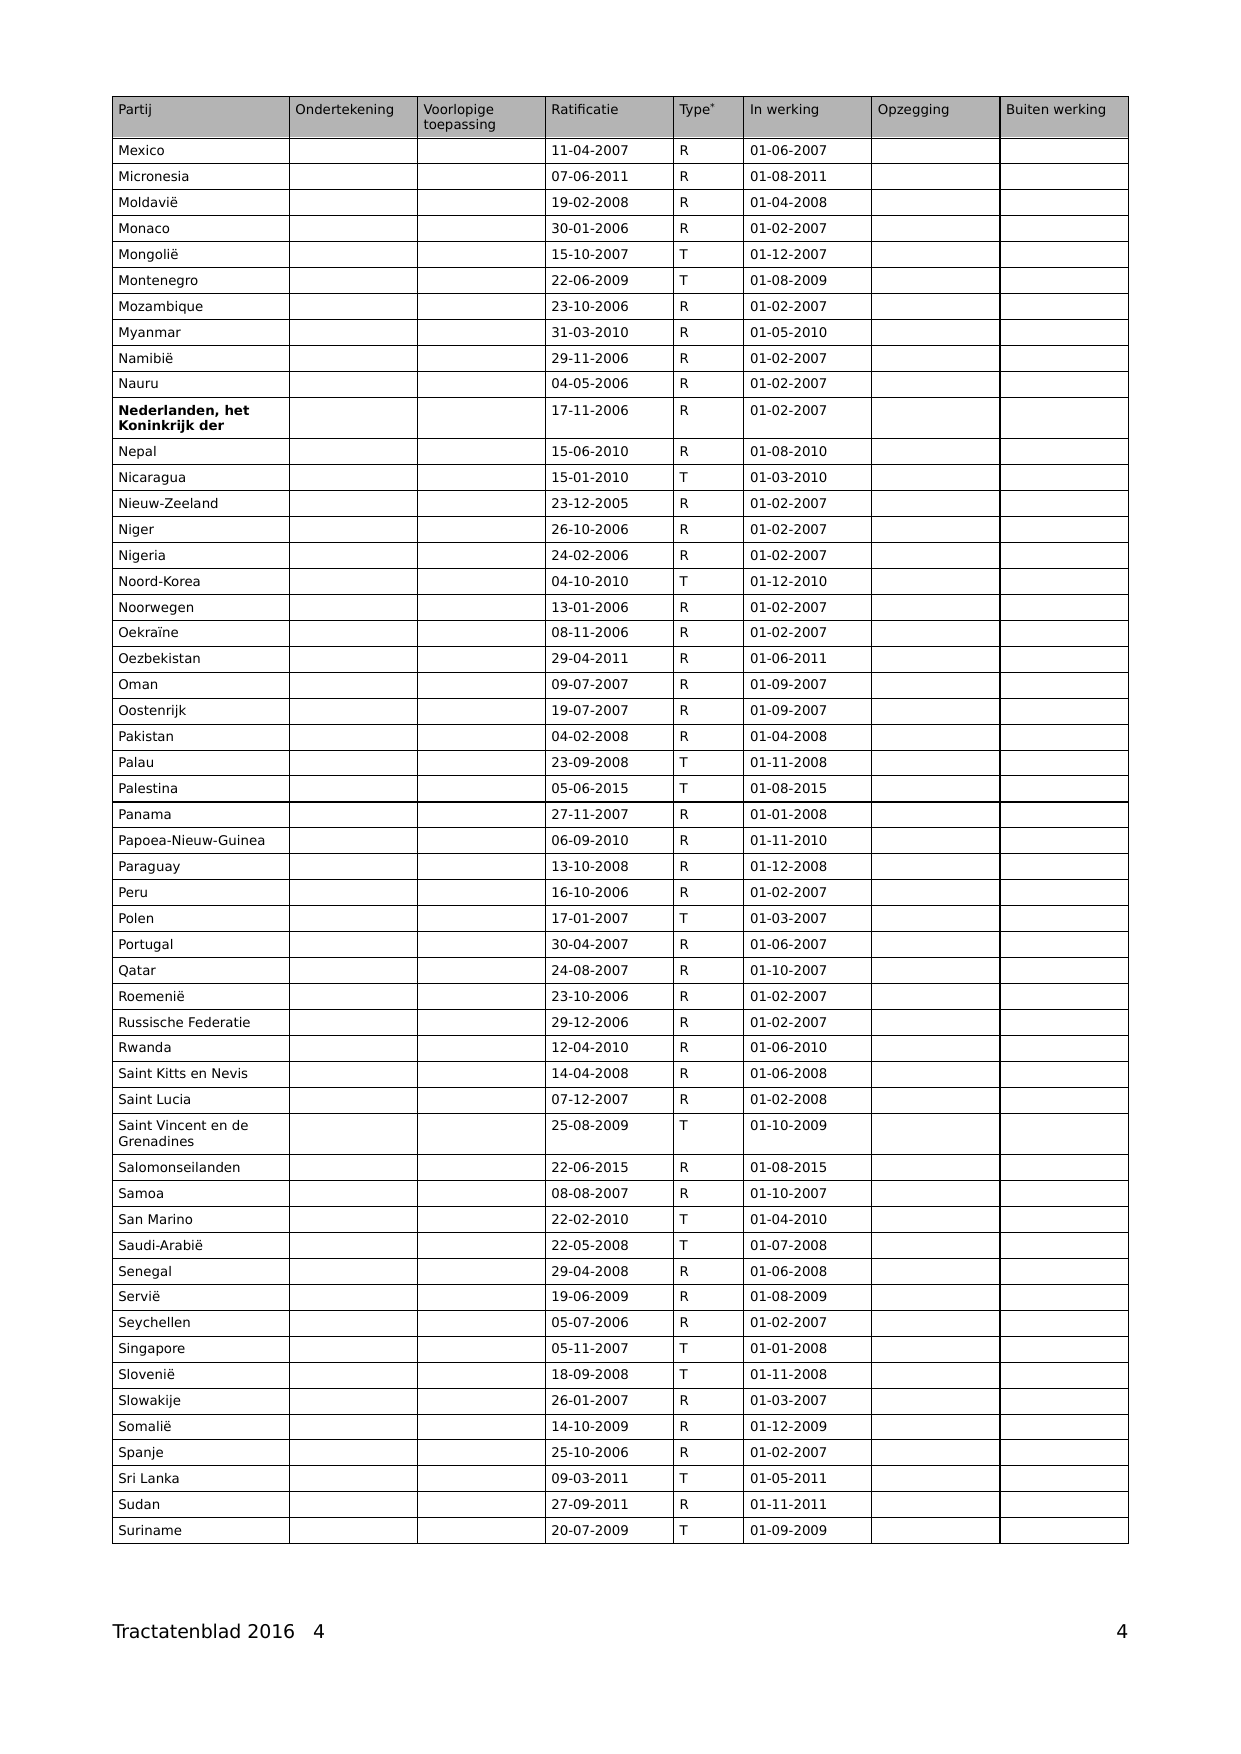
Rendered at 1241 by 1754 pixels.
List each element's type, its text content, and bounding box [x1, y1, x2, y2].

table_cell [1001, 1181, 1128, 1206]
table_cell [290, 491, 417, 516]
table_cell R [674, 346, 743, 371]
table_cell [290, 1259, 417, 1284]
table_cell [1001, 139, 1128, 163]
table_cell [290, 569, 417, 594]
table_cell [872, 1114, 999, 1154]
table_cell 01-08-2010 [744, 439, 871, 464]
table_cell [872, 1010, 999, 1035]
table_cell [1001, 1088, 1128, 1113]
table_cell [872, 647, 999, 672]
table_cell Myanmar [113, 320, 289, 345]
table_cell Niger [113, 517, 289, 542]
table_cell 01-06-2010 [744, 1036, 871, 1061]
table_cell R [674, 1492, 743, 1517]
table_cell 04-05-2006 [546, 372, 673, 397]
table_cell 01-12-2007 [744, 242, 871, 267]
table_cell [872, 1259, 999, 1284]
table_cell [1001, 699, 1128, 723]
table_cell [872, 465, 999, 490]
table_cell [290, 398, 417, 438]
table_cell 23-10-2006 [546, 294, 673, 319]
table_cell 01-09-2007 [744, 673, 871, 698]
table_cell Servië [113, 1285, 289, 1310]
table_cell 01-05-2011 [744, 1466, 871, 1491]
table_cell [872, 242, 999, 267]
table_cell [290, 699, 417, 723]
table_cell R [674, 1010, 743, 1035]
table_cell 11-04-2007 [546, 139, 673, 163]
table_cell [1001, 673, 1128, 698]
table_cell [1001, 1114, 1128, 1154]
table_cell 23-10-2006 [546, 984, 673, 1009]
table_cell T [674, 1233, 743, 1258]
table_cell Mexico [113, 139, 289, 163]
table_cell R [674, 958, 743, 983]
table_cell 01-06-2007 [744, 139, 871, 163]
table_cell [418, 854, 545, 879]
table_cell T [674, 1518, 743, 1543]
table_cell [1001, 1036, 1128, 1061]
table_cell T [674, 268, 743, 293]
table_cell [872, 346, 999, 371]
table_cell [1001, 491, 1128, 516]
table_cell [872, 880, 999, 905]
table_cell 19-07-2007 [546, 699, 673, 723]
table_cell 01-07-2008 [744, 1233, 871, 1258]
table_cell [872, 398, 999, 438]
table_cell [418, 346, 545, 371]
table_cell 01-10-2007 [744, 1181, 871, 1206]
table_cell [290, 1466, 417, 1491]
table_cell 01-02-2007 [744, 1311, 871, 1336]
table_cell 29-04-2008 [546, 1259, 673, 1284]
table_cell R [674, 1311, 743, 1336]
table_cell [418, 1114, 545, 1154]
table_cell [1001, 828, 1128, 853]
table_cell [418, 1259, 545, 1284]
table_cell [1001, 906, 1128, 931]
table_cell [1001, 621, 1128, 646]
table_cell [290, 268, 417, 293]
table_cell [872, 1062, 999, 1087]
table_cell 23-12-2005 [546, 491, 673, 516]
table_cell 01-03-2007 [744, 906, 871, 931]
table_cell [1001, 803, 1128, 827]
table_cell Noorwegen [113, 595, 289, 620]
table_cell Palestina [113, 776, 289, 801]
table_cell [1001, 346, 1128, 371]
table_cell T [674, 906, 743, 931]
table_cell 01-09-2007 [744, 699, 871, 723]
table_cell Saudi-Arabië [113, 1233, 289, 1258]
table_cell [290, 828, 417, 853]
table_cell R [674, 673, 743, 698]
table_cell 01-01-2008 [744, 1337, 871, 1362]
table_cell [418, 398, 545, 438]
table_cell [290, 1181, 417, 1206]
table_cell [872, 1440, 999, 1465]
table_cell [418, 673, 545, 698]
table_cell [290, 1518, 417, 1543]
table_cell 26-01-2007 [546, 1389, 673, 1413]
table_cell Oekraïne [113, 621, 289, 646]
table_cell [872, 1155, 999, 1180]
table_cell 01-02-2007 [744, 294, 871, 319]
table_header In werking [744, 97, 871, 137]
table_cell [872, 1285, 999, 1310]
table_cell R [674, 854, 743, 879]
table_cell 04-02-2008 [546, 725, 673, 749]
table_cell [1001, 984, 1128, 1009]
table_cell R [674, 1062, 743, 1087]
table_cell Saint Vincent en de Grenadines [113, 1114, 289, 1154]
table_cell [418, 1285, 545, 1310]
table_cell [290, 139, 417, 163]
table_cell Micronesia [113, 164, 289, 189]
table_cell [290, 1010, 417, 1035]
table_cell Sri Lanka [113, 1466, 289, 1491]
table_cell Panama [113, 803, 289, 827]
table_cell [418, 320, 545, 345]
table_cell 01-01-2008 [744, 803, 871, 827]
table_cell 01-02-2007 [744, 1010, 871, 1035]
table_cell Samoa [113, 1181, 289, 1206]
table_cell [290, 595, 417, 620]
table_cell [290, 1337, 417, 1362]
table_cell [418, 699, 545, 723]
table_cell Portugal [113, 932, 289, 957]
table_cell R [674, 803, 743, 827]
table_cell [418, 1492, 545, 1517]
table_cell [872, 569, 999, 594]
table_cell 01-02-2007 [744, 372, 871, 397]
table_cell 22-05-2008 [546, 1233, 673, 1258]
table_cell 22-06-2015 [546, 1155, 673, 1180]
table_cell [290, 1036, 417, 1061]
table_cell [290, 673, 417, 698]
table_cell [872, 1415, 999, 1439]
table_cell [418, 216, 545, 241]
table_cell Seychellen [113, 1311, 289, 1336]
table_cell 08-08-2007 [546, 1181, 673, 1206]
table_header Voorlopige toepassing [418, 97, 545, 137]
table_header Type* [674, 97, 743, 137]
table_cell T [674, 1337, 743, 1362]
table_cell [418, 294, 545, 319]
table_cell R [674, 491, 743, 516]
table_cell R [674, 543, 743, 568]
table_cell [1001, 216, 1128, 241]
table_cell 18-09-2008 [546, 1363, 673, 1387]
table_cell 31-03-2010 [546, 320, 673, 345]
table_cell 06-09-2010 [546, 828, 673, 853]
table_cell [1001, 190, 1128, 215]
table_cell [290, 803, 417, 827]
table_cell [290, 854, 417, 879]
table_cell [872, 906, 999, 931]
table_cell 15-06-2010 [546, 439, 673, 464]
table_cell Monaco [113, 216, 289, 241]
table_cell 05-11-2007 [546, 1337, 673, 1362]
table_cell [1001, 1337, 1128, 1362]
table_cell 29-12-2006 [546, 1010, 673, 1035]
table_cell [1001, 1440, 1128, 1465]
table_cell [290, 1492, 417, 1517]
table_cell [290, 751, 417, 775]
table_cell [290, 1062, 417, 1087]
table_cell [290, 346, 417, 371]
table_cell 25-10-2006 [546, 1440, 673, 1465]
table_cell [872, 216, 999, 241]
table_cell [418, 139, 545, 163]
table_cell [418, 164, 545, 189]
table_cell 01-02-2007 [744, 216, 871, 241]
table_cell [290, 1233, 417, 1258]
table_cell [290, 880, 417, 905]
table_cell 01-02-2007 [744, 543, 871, 568]
table_cell 01-11-2011 [744, 1492, 871, 1517]
table_cell Suriname [113, 1518, 289, 1543]
table_cell [418, 543, 545, 568]
table_cell [872, 1181, 999, 1206]
table_cell T [674, 776, 743, 801]
table_cell [418, 595, 545, 620]
table_cell [1001, 398, 1128, 438]
table_cell Sudan [113, 1492, 289, 1517]
table_cell [418, 803, 545, 827]
table_cell [1001, 595, 1128, 620]
table_cell [418, 517, 545, 542]
table_cell [290, 984, 417, 1009]
table_cell 01-10-2009 [744, 1114, 871, 1154]
table_cell [290, 958, 417, 983]
table_cell [290, 1114, 417, 1154]
table_cell Salomonseilanden [113, 1155, 289, 1180]
table_cell 30-04-2007 [546, 932, 673, 957]
table_cell 01-06-2008 [744, 1062, 871, 1087]
table_cell 01-12-2010 [744, 569, 871, 594]
table_cell 30-01-2006 [546, 216, 673, 241]
table_cell [872, 1466, 999, 1491]
table_cell [872, 699, 999, 723]
table_cell 24-08-2007 [546, 958, 673, 983]
table_cell [872, 1337, 999, 1362]
table_cell [418, 1062, 545, 1087]
table_cell [290, 190, 417, 215]
table_cell Roemenië [113, 984, 289, 1009]
table_cell Nicaragua [113, 465, 289, 490]
table_cell 25-08-2009 [546, 1114, 673, 1154]
table_cell [872, 673, 999, 698]
table_cell [872, 1389, 999, 1413]
table_cell R [674, 398, 743, 438]
table_cell R [674, 1088, 743, 1113]
table_cell [872, 439, 999, 464]
table_cell 01-02-2008 [744, 1088, 871, 1113]
table_cell [418, 1415, 545, 1439]
table_cell Slovenië [113, 1363, 289, 1387]
table_cell [1001, 372, 1128, 397]
table_cell [290, 1363, 417, 1387]
table_cell [1001, 268, 1128, 293]
table_cell [1001, 1259, 1128, 1284]
table_cell R [674, 1181, 743, 1206]
table_cell 01-02-2007 [744, 491, 871, 516]
table_cell [872, 491, 999, 516]
table_cell Slowakije [113, 1389, 289, 1413]
table_cell [872, 621, 999, 646]
table_cell 09-07-2007 [546, 673, 673, 698]
table_cell R [674, 439, 743, 464]
table_cell 13-10-2008 [546, 854, 673, 879]
table_cell [872, 776, 999, 801]
table_cell [1001, 854, 1128, 879]
table_cell Noord-Korea [113, 569, 289, 594]
table_cell 01-02-2007 [744, 984, 871, 1009]
table_cell 27-11-2007 [546, 803, 673, 827]
table_cell 01-06-2008 [744, 1259, 871, 1284]
table_cell 01-08-2015 [744, 1155, 871, 1180]
table_cell [418, 932, 545, 957]
table_cell [1001, 1492, 1128, 1517]
table_cell [872, 190, 999, 215]
table_cell R [674, 1155, 743, 1180]
table_cell [418, 372, 545, 397]
table_cell [418, 1311, 545, 1336]
table_cell [1001, 517, 1128, 542]
table_cell R [674, 725, 743, 749]
table_cell [1001, 776, 1128, 801]
table_cell [290, 1389, 417, 1413]
table_cell [872, 517, 999, 542]
table_cell [418, 1181, 545, 1206]
table_cell [1001, 242, 1128, 267]
table_cell [1001, 880, 1128, 905]
table_cell [418, 1088, 545, 1113]
table_cell R [674, 216, 743, 241]
table_cell [1001, 958, 1128, 983]
table_cell Paraguay [113, 854, 289, 879]
table_cell [290, 242, 417, 267]
table_cell 01-02-2007 [744, 1440, 871, 1465]
table_cell 15-10-2007 [546, 242, 673, 267]
table_cell [418, 621, 545, 646]
table_cell [290, 1207, 417, 1232]
table_cell [872, 725, 999, 749]
table_cell [290, 1155, 417, 1180]
table_cell [290, 216, 417, 241]
table_cell [872, 164, 999, 189]
table_cell 13-01-2006 [546, 595, 673, 620]
table_cell [1001, 1466, 1128, 1491]
table_cell 23-09-2008 [546, 751, 673, 775]
table_cell 01-08-2009 [744, 268, 871, 293]
table_cell [872, 984, 999, 1009]
table_cell [290, 776, 417, 801]
table_cell [290, 906, 417, 931]
table_cell [418, 958, 545, 983]
table_cell 01-10-2007 [744, 958, 871, 983]
table_cell [290, 1088, 417, 1113]
table_cell R [674, 1285, 743, 1310]
table_cell [290, 621, 417, 646]
table_cell [872, 1363, 999, 1387]
table_cell R [674, 932, 743, 957]
table_cell 07-06-2011 [546, 164, 673, 189]
table_cell Oezbekistan [113, 647, 289, 672]
table_header Partij [113, 97, 289, 137]
table_cell T [674, 751, 743, 775]
table_cell R [674, 1259, 743, 1284]
table_cell 05-06-2015 [546, 776, 673, 801]
table_cell R [674, 1440, 743, 1465]
table_cell 01-02-2007 [744, 398, 871, 438]
table_cell [290, 439, 417, 464]
table_cell [872, 803, 999, 827]
table_cell R [674, 139, 743, 163]
table_cell [418, 1440, 545, 1465]
table_cell R [674, 1389, 743, 1413]
table_cell [872, 543, 999, 568]
table_cell [1001, 320, 1128, 345]
table_cell [290, 725, 417, 749]
table_cell [418, 828, 545, 853]
table_cell 01-08-2015 [744, 776, 871, 801]
table_cell 01-02-2007 [744, 517, 871, 542]
table_cell R [674, 699, 743, 723]
table_cell 26-10-2006 [546, 517, 673, 542]
table_cell R [674, 320, 743, 345]
table_cell 01-08-2009 [744, 1285, 871, 1310]
table_cell 14-10-2009 [546, 1415, 673, 1439]
table_cell [418, 906, 545, 931]
table_cell T [674, 465, 743, 490]
table_cell Nigeria [113, 543, 289, 568]
table_cell [1001, 1363, 1128, 1387]
table_cell 20-07-2009 [546, 1518, 673, 1543]
table_cell 19-06-2009 [546, 1285, 673, 1310]
table_cell Senegal [113, 1259, 289, 1284]
table_cell [290, 517, 417, 542]
table_cell [418, 1207, 545, 1232]
table_cell [290, 1415, 417, 1439]
table_cell 17-01-2007 [546, 906, 673, 931]
table_cell [872, 958, 999, 983]
table_cell [290, 543, 417, 568]
table_cell T [674, 1363, 743, 1387]
table_cell T [674, 569, 743, 594]
table_cell [872, 320, 999, 345]
table_cell 17-11-2006 [546, 398, 673, 438]
table_cell T [674, 1207, 743, 1232]
table_cell R [674, 595, 743, 620]
table_cell [872, 1036, 999, 1061]
table_cell 01-03-2007 [744, 1389, 871, 1413]
table_cell [418, 1036, 545, 1061]
table_cell Nieuw-Zeeland [113, 491, 289, 516]
table_cell [1001, 647, 1128, 672]
table_cell [1001, 543, 1128, 568]
table_cell 01-09-2009 [744, 1518, 871, 1543]
table_cell Singapore [113, 1337, 289, 1362]
table_cell Saint Kitts en Nevis [113, 1062, 289, 1087]
table_cell 01-11-2010 [744, 828, 871, 853]
table_cell 01-08-2011 [744, 164, 871, 189]
table_cell 16-10-2006 [546, 880, 673, 905]
table_cell [1001, 932, 1128, 957]
table_cell [418, 268, 545, 293]
table_header Buiten werking [1001, 97, 1128, 137]
table_cell [418, 880, 545, 905]
table_cell R [674, 621, 743, 646]
table_cell 22-06-2009 [546, 268, 673, 293]
table_cell 01-02-2007 [744, 880, 871, 905]
table_cell [872, 294, 999, 319]
table_header Ratificatie [546, 97, 673, 137]
table_cell [418, 725, 545, 749]
table_cell 01-02-2007 [744, 621, 871, 646]
table_cell 29-04-2011 [546, 647, 673, 672]
table_cell 01-04-2010 [744, 1207, 871, 1232]
table_cell 08-11-2006 [546, 621, 673, 646]
table_cell 15-01-2010 [546, 465, 673, 490]
table_cell [290, 320, 417, 345]
table_cell 01-06-2007 [744, 932, 871, 957]
table_cell Montenegro [113, 268, 289, 293]
table_cell Polen [113, 906, 289, 931]
table_cell [1001, 1285, 1128, 1310]
table_cell 09-03-2011 [546, 1466, 673, 1491]
table_cell Oman [113, 673, 289, 698]
table_cell [1001, 164, 1128, 189]
table_cell Qatar [113, 958, 289, 983]
table_cell 01-11-2008 [744, 1363, 871, 1387]
table_cell 14-04-2008 [546, 1062, 673, 1087]
table_cell [872, 595, 999, 620]
table_cell 07-12-2007 [546, 1088, 673, 1113]
table_cell [1001, 1233, 1128, 1258]
table_cell R [674, 880, 743, 905]
table_cell Namibië [113, 346, 289, 371]
table_cell Spanje [113, 1440, 289, 1465]
table_cell Palau [113, 751, 289, 775]
table_cell T [674, 1466, 743, 1491]
table_cell Somalië [113, 1415, 289, 1439]
table_cell [1001, 1155, 1128, 1180]
table_cell [290, 164, 417, 189]
table_cell [418, 647, 545, 672]
table_cell [418, 1233, 545, 1258]
table_cell Oostenrijk [113, 699, 289, 723]
table_cell [290, 465, 417, 490]
table_cell Nepal [113, 439, 289, 464]
table_cell 24-02-2006 [546, 543, 673, 568]
table_cell [872, 932, 999, 957]
table_cell [1001, 1062, 1128, 1087]
table_cell [872, 372, 999, 397]
table_cell [418, 1155, 545, 1180]
table_cell R [674, 647, 743, 672]
table_cell [872, 1311, 999, 1336]
table_cell [418, 776, 545, 801]
table_cell [1001, 751, 1128, 775]
table_cell 01-04-2008 [744, 725, 871, 749]
table_header Opzegging [872, 97, 999, 137]
table_cell [418, 1010, 545, 1035]
table_cell R [674, 164, 743, 189]
table_cell [872, 1492, 999, 1517]
table_cell 29-11-2006 [546, 346, 673, 371]
table_cell Mongolië [113, 242, 289, 267]
table_cell 01-03-2010 [744, 465, 871, 490]
table_cell R [674, 828, 743, 853]
table_cell [418, 1389, 545, 1413]
table_cell [418, 1337, 545, 1362]
table_cell [290, 1285, 417, 1310]
table_cell [290, 1440, 417, 1465]
table_cell Rwanda [113, 1036, 289, 1061]
table_cell R [674, 372, 743, 397]
table_cell [872, 1518, 999, 1543]
table_cell [872, 854, 999, 879]
table_cell [1001, 1207, 1128, 1232]
table_cell 19-02-2008 [546, 190, 673, 215]
table_cell [872, 828, 999, 853]
table_cell [872, 139, 999, 163]
table_cell [418, 465, 545, 490]
table_cell 01-06-2011 [744, 647, 871, 672]
table_cell [1001, 1311, 1128, 1336]
table_cell [872, 1207, 999, 1232]
table_cell [418, 569, 545, 594]
table_cell Nauru [113, 372, 289, 397]
table_cell [1001, 569, 1128, 594]
table_cell 01-05-2010 [744, 320, 871, 345]
table_cell 01-12-2008 [744, 854, 871, 879]
table_cell [1001, 294, 1128, 319]
table_cell 05-07-2006 [546, 1311, 673, 1336]
table_cell Saint Lucia [113, 1088, 289, 1113]
table_cell R [674, 1415, 743, 1439]
table_cell 01-04-2008 [744, 190, 871, 215]
table_cell Russische Federatie [113, 1010, 289, 1035]
table_cell [1001, 1518, 1128, 1543]
table_cell [418, 984, 545, 1009]
table_cell [1001, 1010, 1128, 1035]
table_cell Nederlanden, het Koninkrijk der [113, 398, 289, 438]
table_cell [872, 268, 999, 293]
table_cell [872, 1233, 999, 1258]
table_cell R [674, 190, 743, 215]
table_cell [1001, 1415, 1128, 1439]
table_cell 22-02-2010 [546, 1207, 673, 1232]
table_cell Papoea-Nieuw-Guinea [113, 828, 289, 853]
table_cell [418, 242, 545, 267]
table_cell T [674, 242, 743, 267]
table_cell [872, 1088, 999, 1113]
table_cell Mozambique [113, 294, 289, 319]
table_cell 01-02-2007 [744, 346, 871, 371]
table_cell R [674, 517, 743, 542]
table_cell 01-12-2009 [744, 1415, 871, 1439]
table_cell [418, 190, 545, 215]
table_cell [290, 647, 417, 672]
table_cell Moldavië [113, 190, 289, 215]
table_cell R [674, 294, 743, 319]
table_cell [418, 1363, 545, 1387]
table_header Ondertekening [290, 97, 417, 137]
table_cell San Marino [113, 1207, 289, 1232]
table_cell 12-04-2010 [546, 1036, 673, 1061]
table_cell [1001, 1389, 1128, 1413]
table_cell 01-11-2008 [744, 751, 871, 775]
table_cell [290, 294, 417, 319]
table_cell [1001, 725, 1128, 749]
table_cell [1001, 465, 1128, 490]
table_cell [418, 751, 545, 775]
table_cell Pakistan [113, 725, 289, 749]
table_cell [290, 372, 417, 397]
table_cell R [674, 1036, 743, 1061]
table_cell [418, 439, 545, 464]
table_cell 01-02-2007 [744, 595, 871, 620]
table_cell T [674, 1114, 743, 1154]
table_cell [418, 1466, 545, 1491]
table_cell Peru [113, 880, 289, 905]
table_cell [872, 751, 999, 775]
table_cell 27-09-2011 [546, 1492, 673, 1517]
table_cell 04-10-2010 [546, 569, 673, 594]
table_cell [290, 932, 417, 957]
table_cell [1001, 439, 1128, 464]
table_cell [418, 491, 545, 516]
table_cell [290, 1311, 417, 1336]
table_cell R [674, 984, 743, 1009]
table_cell [418, 1518, 545, 1543]
